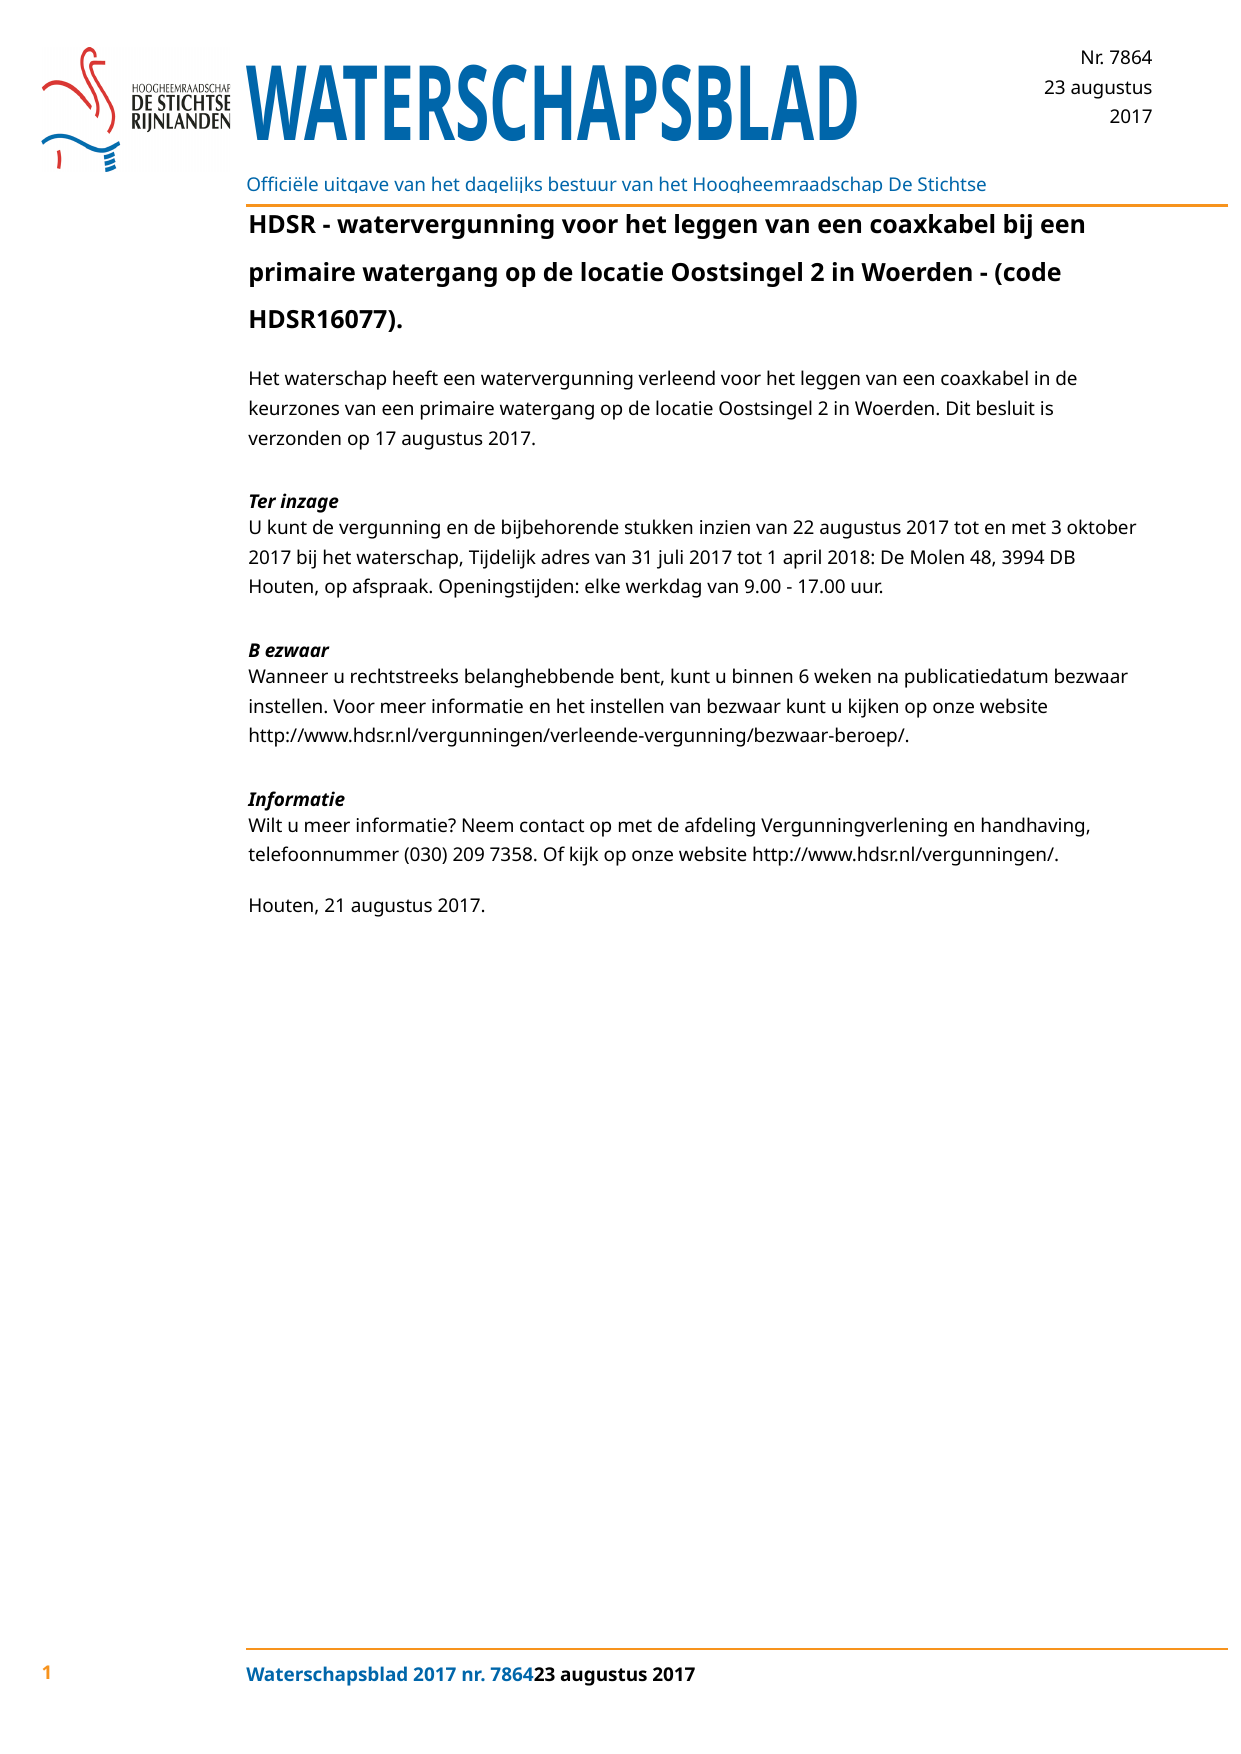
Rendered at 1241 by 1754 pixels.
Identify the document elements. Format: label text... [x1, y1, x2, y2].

text Wilt u meer informatie? Neem contact op met de afdeling Vergunningverlening en handhaving, telefoonnummer (030) 209 7358. Of kijk op onze website http://www.hdsr.nl/vergunningen/. [248, 812, 1152, 867]
text U kunt de vergunning en de bijbehorende stukken inzien van 22 augustus 2017 tot en met 3 oktober 2017 bij het waterschap, Tijdelijk adres van 31 juli 2017 tot 1 april 2018: De Molen 48, 3994 DB Houten, op afspraak. Openingstijden: elke werkdag van 9.00 - 17.00 uur. [248, 514, 1152, 599]
text Wanneer u rechtstreeks belanghebbende bent, kunt u binnen 6 weken na publicatiedatum bezwaar instellen. Voor meer informatie en het instellen van bezwaar kunt u kijken op onze website http://www.hdsr.nl/vergunningen/verleende-vergunning/bezwaar-beroep/. [248, 663, 1152, 748]
picture [41, 47, 231, 172]
text Informatie [248, 786, 1152, 812]
text Houten, 21 augustus 2017. [248, 892, 1152, 918]
text Het waterschap heeft een watervergunning verleend voor het leggen van een coaxkabel in de keurzones van een primaire watergang op de locatie Oostsingel 2 in Woerden. Dit besluit is verzonden op 17 augustus 2017. [248, 366, 1152, 450]
text B ezwaar [248, 637, 1152, 663]
text Ter inzage [248, 489, 1152, 514]
text HDSR - watervergunning voor het leggen van een coaxkabel bij een primaire watergang op de locatie Oostsingel 2 in Woerden - (code HDSR16077). [248, 207, 1152, 336]
